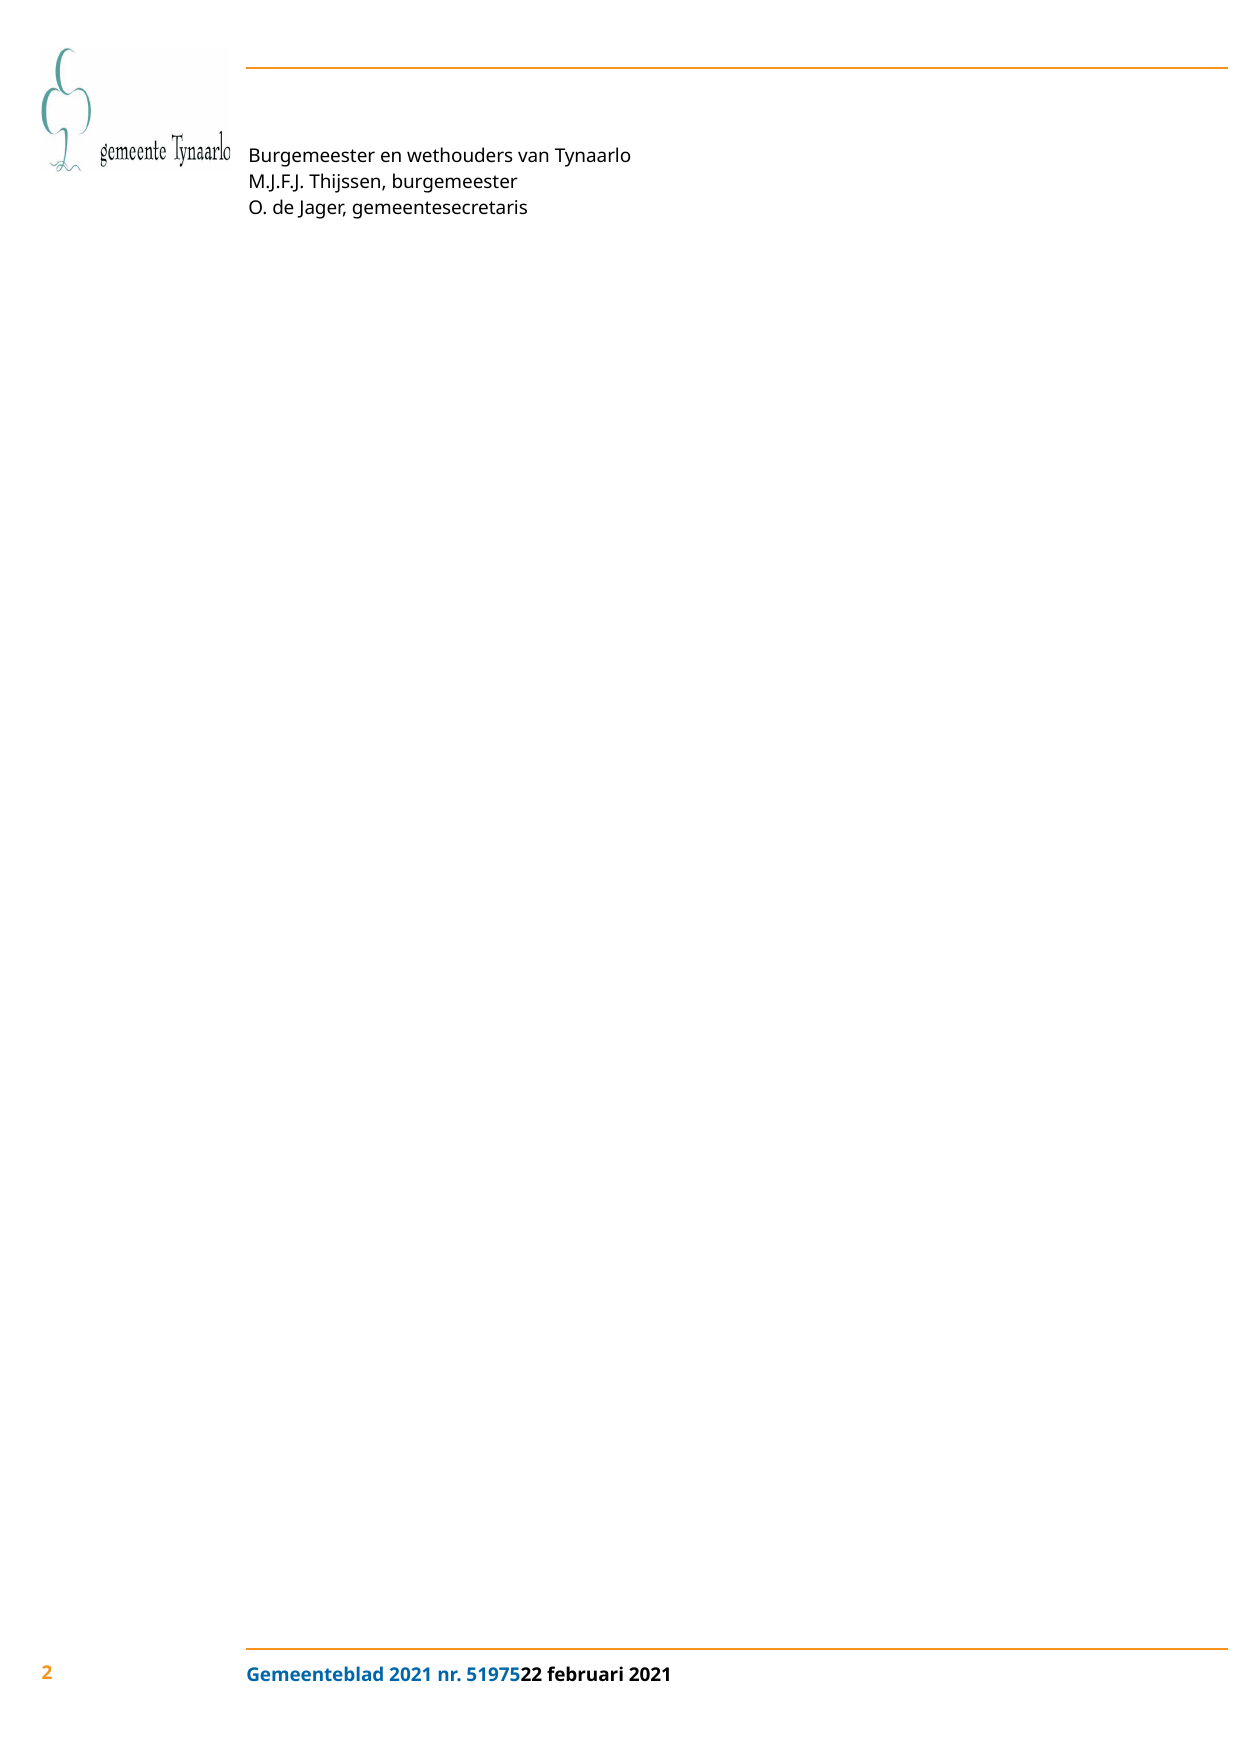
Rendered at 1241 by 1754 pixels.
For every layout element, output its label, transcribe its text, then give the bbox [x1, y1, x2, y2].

text O. de Jager, gemeentesecretaris [248, 194, 1152, 220]
text Burgemeester en wethouders van Tynaarlo [248, 143, 1152, 168]
text M.J.F.J. Thijssen, burgemeester [248, 168, 1152, 194]
picture [41, 47, 231, 172]
